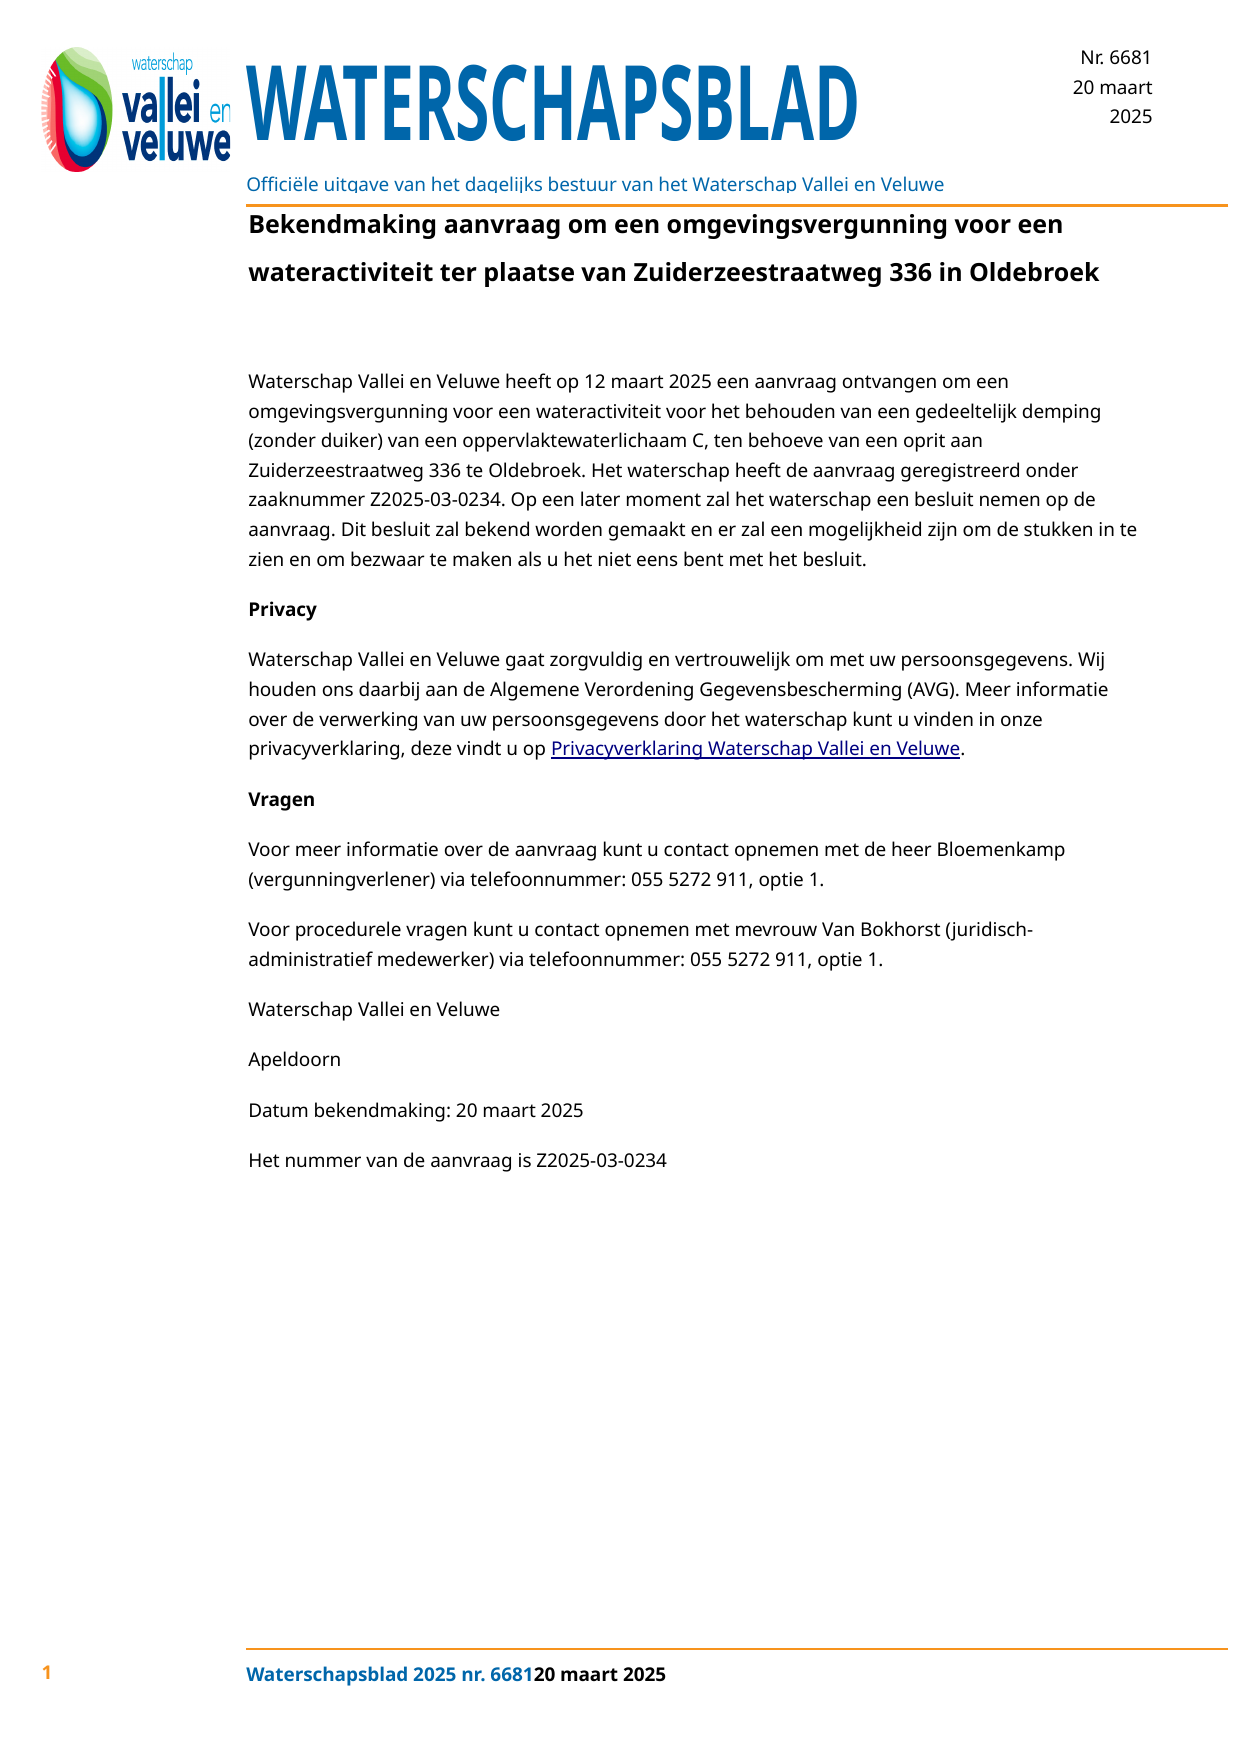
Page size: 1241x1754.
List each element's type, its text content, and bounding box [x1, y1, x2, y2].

text Privacy [248, 596, 1152, 622]
text Voor meer informatie over de aanvraag kunt u contact opnemen met de heer Bloemenkamp (vergunningverlener) via telefoonnummer: 055 5272 911, optie 1. [248, 836, 1152, 892]
text Apeldoorn [248, 1047, 1152, 1072]
text Het nummer van de aanvraag is Z2025-03-0234 [248, 1147, 1152, 1173]
text Waterschap Vallei en Veluwe [248, 996, 1152, 1022]
text Waterschap Vallei en Veluwe gaat zorgvuldig en vertrouwelijk om met uw persoonsgegevens. Wij houden ons daarbij aan de Algemene Verordening Gegevensbescherming (AVG). Meer informatie over de verwerking van uw persoonsgegevens door het waterschap kunt u vinden in onze privacyverklaring, deze vindt u op Privacyverklaring Waterschap Vallei en Veluwe. [248, 647, 1152, 761]
picture [41, 47, 231, 172]
text Voor procedurele vragen kunt u contact opnemen met mevrouw Van Bokhorst (juridisch-administratief medewerker) via telefoonnummer: 055 5272 911, optie 1. [248, 916, 1152, 972]
text Waterschap Vallei en Veluwe heeft op 12 maart 2025 een aanvraag ontvangen om een omgevingsvergunning voor een wateractiviteit voor het behouden van een gedeeltelijk demping (zonder duiker) van een oppervlaktewaterlichaam C, ten behoeve van een oprit aan Zuiderzeestraatweg 336 te Oldebroek. Het waterschap heeft de aanvraag geregistreerd onder zaaknummer Z2025-03-0234. Op een later moment zal het waterschap een besluit nemen op de aanvraag. Dit besluit zal bekend worden gemaakt en er zal een mogelijkheid zijn om de stukken in te zien en om bezwaar te maken als u het niet eens bent met het besluit. [248, 368, 1152, 572]
text Bekendmaking aanvraag om een omgevingsvergunning voor een wateractiviteit ter plaatse van Zuiderzeestraatweg 336 in Oldebroek [248, 207, 1152, 288]
text Datum bekendmaking: 20 maart 2025 [248, 1097, 1152, 1123]
text Vragen [248, 786, 1152, 812]
